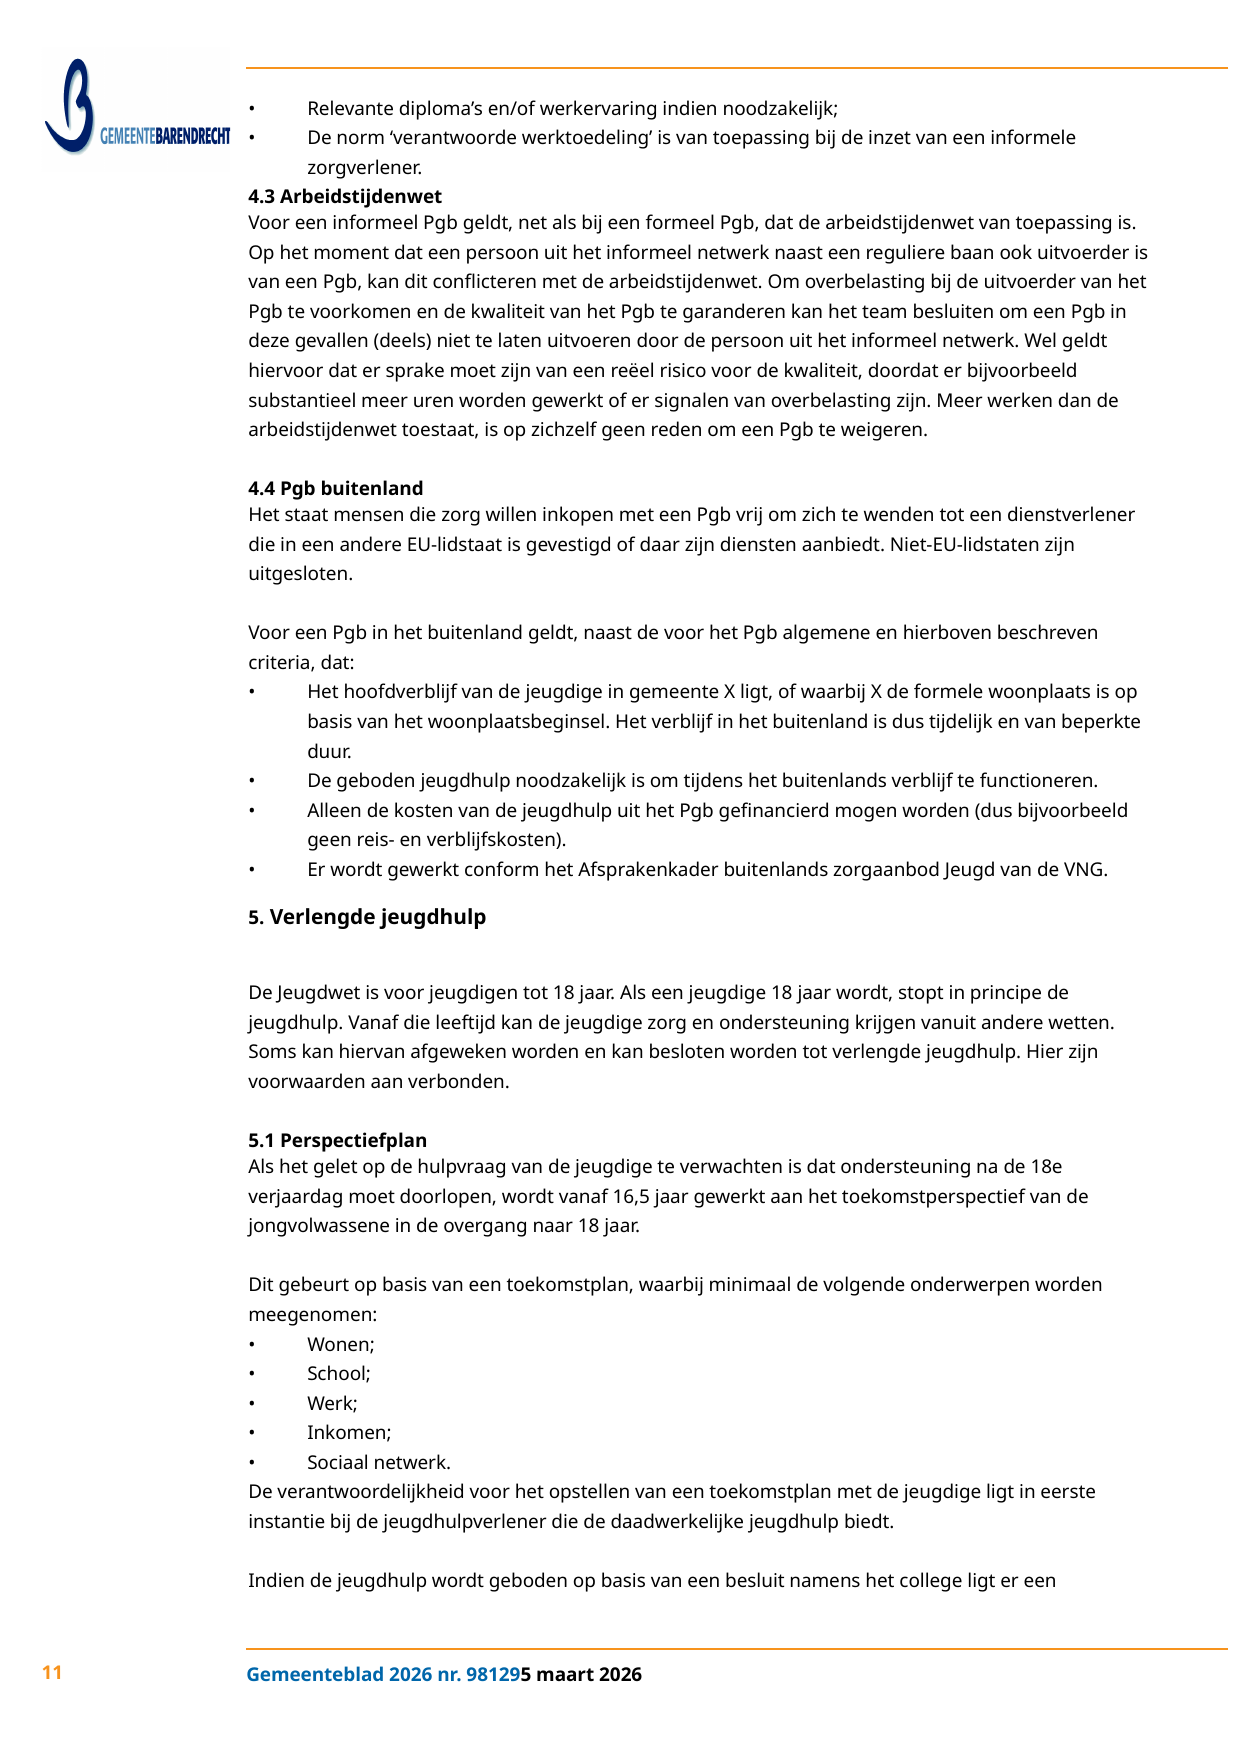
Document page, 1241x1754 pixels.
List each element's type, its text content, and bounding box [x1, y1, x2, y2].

text De verantwoordelijkheid voor het opstellen van een toekomstplan met de jeugdige ligt in eerste instantie bij de jeugdhulpverlener die de daadwerkelijke jeugdhulp biedt. [248, 1479, 1152, 1534]
list Relevante diploma’s en/of werkervaring indien noodzakelijk; [248, 95, 1152, 121]
text 5. Verlengde jeugdhulp [248, 902, 1152, 930]
text 4.3 Arbeidstijdenwet [248, 183, 1152, 209]
list Wonen; [248, 1331, 1152, 1356]
text Indien de jeugdhulp wordt geboden op basis van een besluit namens het college ligt er een [248, 1567, 1152, 1593]
text 5.1 Perspectiefplan [248, 1127, 1152, 1153]
list Het hoofdverblijf van de jeugdige in gemeente X ligt, of waarbij X de formele woonplaats is op basis van het woonplaatsbeginsel. Het verblijf in het buitenland is dus tijdelijk en van beperkte duur. [248, 679, 1152, 764]
list Er wordt gewerkt conform het Afsprakenkader buitenlands zorgaanbod Jeugd van de VNG. [248, 856, 1152, 882]
picture [41, 47, 231, 172]
text Als het gelet op de hulpvraag van de jeugdige te verwachten is dat ondersteuning na de 18e verjaardag moet doorlopen, wordt vanaf 16,5 jaar gewerkt aan het toekomstperspectief van de jongvolwassene in de overgang naar 18 jaar. [248, 1153, 1152, 1238]
text De Jeugdwet is voor jeugdigen tot 18 jaar. Als een jeugdige 18 jaar wordt, stopt in principe de jeugdhulp. Vanaf die leeftijd kan de jeugdige zorg en ondersteuning krijgen vanuit andere wetten. Soms kan hiervan afgeweken worden en kan besloten worden tot verlengde jeugdhulp. Hier zijn voorwaarden aan verbonden. [248, 979, 1152, 1094]
list Werk; [248, 1390, 1152, 1416]
list De norm ‘verantwoorde werktoedeling’ is van toepassing bij de inzet van een informele zorgverlener. [248, 124, 1152, 180]
text Dit gebeurt op basis van een toekomstplan, waarbij minimaal de volgende onderwerpen worden meegenomen: [248, 1272, 1152, 1327]
list De geboden jeugdhulp noodzakelijk is om tijdens het buitenlands verblijf te functioneren. [248, 767, 1152, 793]
text 4.4 Pgb buitenland [248, 476, 1152, 501]
list Inkomen; [248, 1419, 1152, 1445]
list Alleen de kosten van de jeugdhulp uit het Pgb gefinancierd mogen worden (dus bijvoorbeeld geen reis- en verblijfskosten). [248, 797, 1152, 852]
text Voor een informeel Pgb geldt, net als bij een formeel Pgb, dat de arbeidstijdenwet van toepassing is. Op het moment dat een persoon uit het informeel netwerk naast een reguliere baan ook uitvoerder is van een Pgb, kan dit conflicteren met de arbeidstijdenwet. Om overbelasting bij de uitvoerder van het Pgb te voorkomen en de kwaliteit van het Pgb te garanderen kan het team besluiten om een Pgb in deze gevallen (deels) niet te laten uitvoeren door de persoon uit het informeel netwerk. Wel geldt hiervoor dat er sprake moet zijn van een reëel risico voor de kwaliteit, doordat er bijvoorbeeld substantieel meer uren worden gewerkt of er signalen van overbelasting zijn. Meer werken dan de arbeidstijdenwet toestaat, is op zichzelf geen reden om een Pgb te weigeren. [248, 209, 1152, 442]
list Sociaal netwerk. [248, 1449, 1152, 1475]
list School; [248, 1360, 1152, 1386]
text Voor een Pgb in het buitenland geldt, naast de voor het Pgb algemene en hierboven beschreven criteria, dat: [248, 619, 1152, 675]
text Het staat mensen die zorg willen inkopen met een Pgb vrij om zich te wenden tot een dienstverlener die in een andere EU-lidstaat is gevestigd of daar zijn diensten aanbiedt. Niet-EU-lidstaten zijn uitgesloten. [248, 501, 1152, 586]
